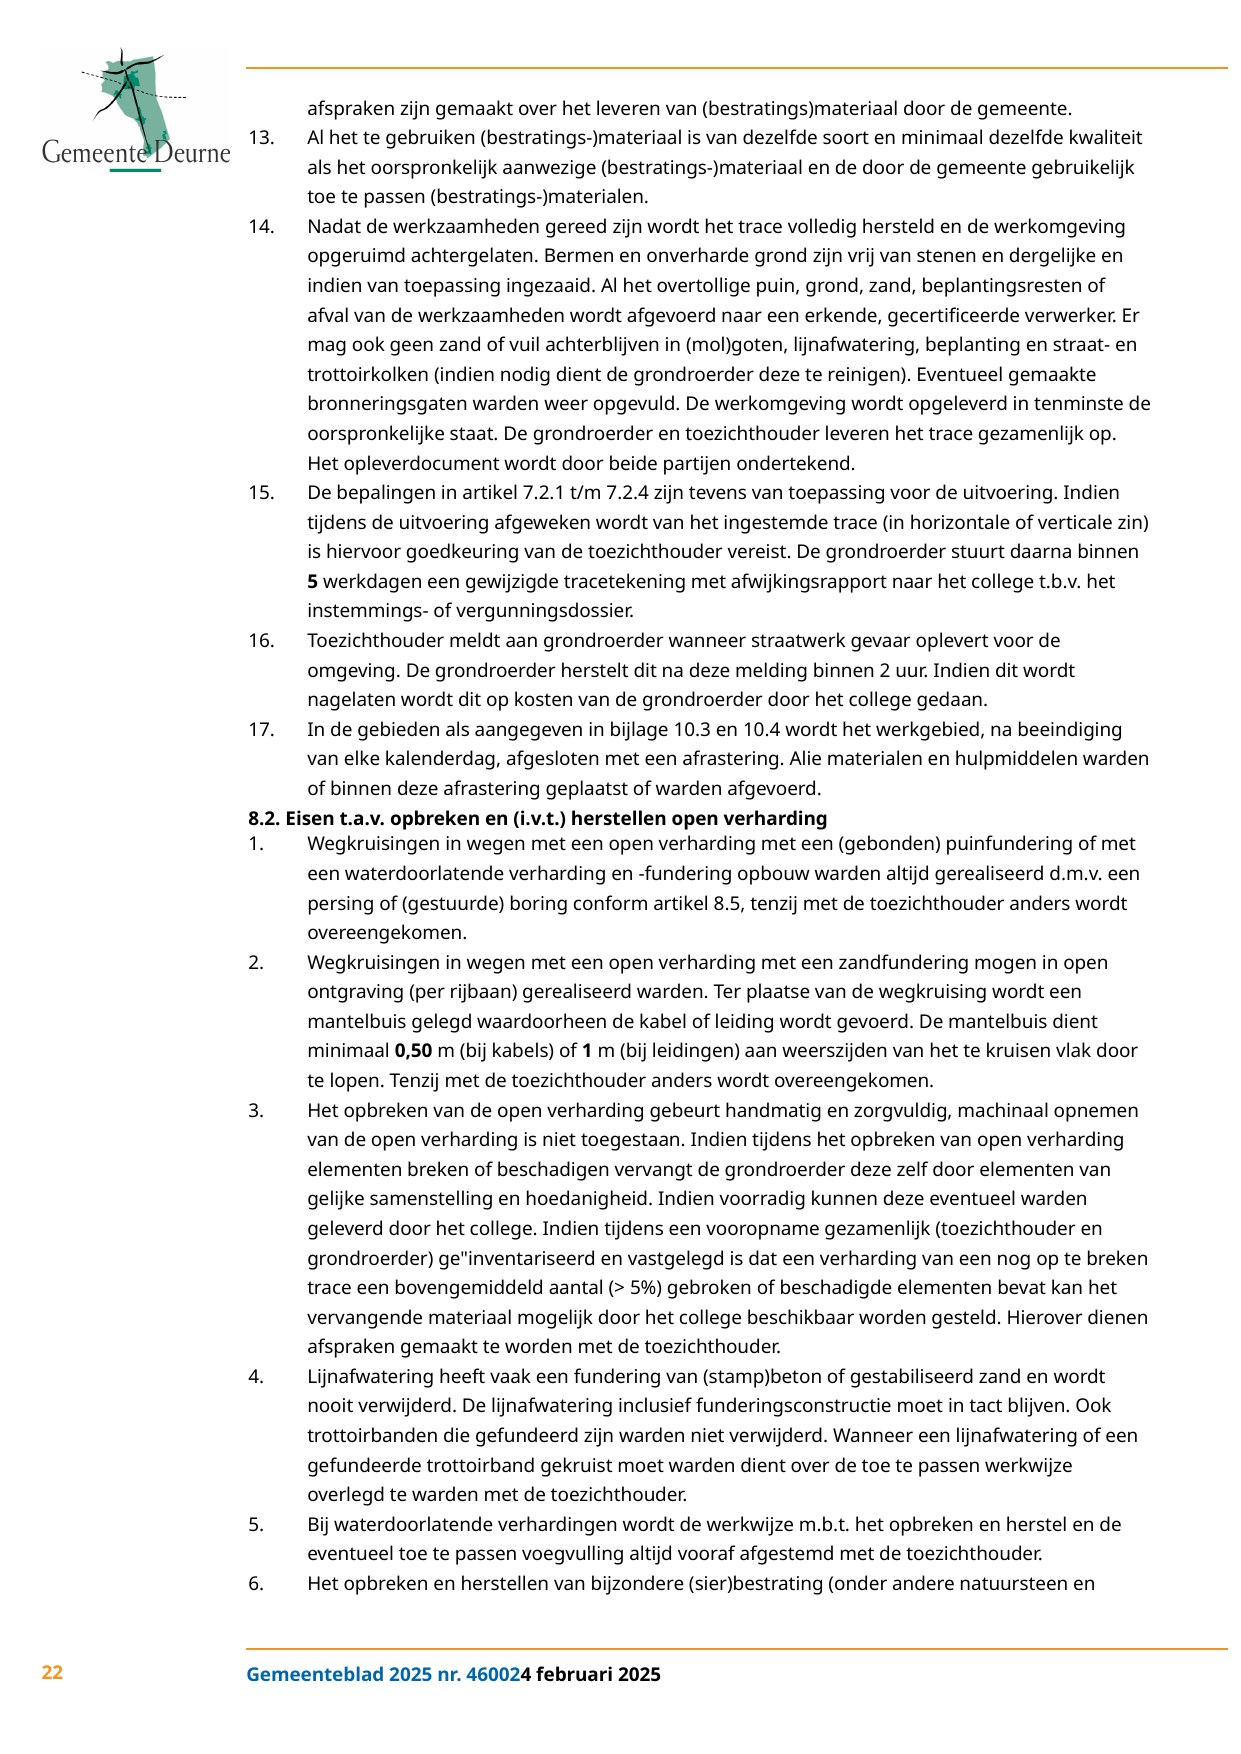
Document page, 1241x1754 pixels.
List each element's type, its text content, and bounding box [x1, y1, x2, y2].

list In de gebieden als aangegeven in bijlage 10.3 en 10.4 wordt het werkgebied, na beeindiging van elke kalenderdag, afgesloten met een afrastering. Alie materialen en hulpmiddelen warden of binnen deze afrastering geplaatst of warden afgevoerd. [248, 716, 1152, 801]
list Al het te gebruiken (bestratings-)materiaal is van dezelfde soort en minimaal dezelfde kwaliteit als het oorspronkelijk aanwezige (bestratings-)materiaal en de door de gemeente gebruikelijk toe te passen (bestratings-)materialen. [248, 124, 1152, 209]
text 8.2. Eisen t.a.v. opbreken en (i.v.t.) herstellen open verharding [248, 805, 1152, 831]
list Wegkruisingen in wegen met een open verharding met een zandfundering mogen in open ontgraving (per rijbaan) gerealiseerd warden. Ter plaatse van de wegkruising wordt een mantelbuis gelegd waardoorheen de kabel of leiding wordt gevoerd. De mantelbuis dient minimaal 0,50 m (bij kabels) of 1 m (bij leidingen) aan weerszijden van het te kruisen vlak door te lopen. Tenzij met de toezichthouder anders wordt overeengekomen. [248, 949, 1152, 1093]
list Lijnafwatering heeft vaak een fundering van (stamp)beton of gestabiliseerd zand en wordt nooit verwijderd. De lijnafwatering inclusief funderingsconstructie moet in tact blijven. Ook trottoirbanden die gefundeerd zijn warden niet verwijderd. Wanneer een lijnafwatering of een gefundeerde trottoirband gekruist moet warden dient over de toe te passen werkwijze overlegd te warden met de toezichthouder. [248, 1363, 1152, 1507]
list De bepalingen in artikel 7.2.1 t/m 7.2.4 zijn tevens van toepassing voor de uitvoering. Indien tijdens de uitvoering afgeweken wordt van het ingestemde trace (in horizontale of verticale zin) is hiervoor goedkeuring van de toezichthouder vereist. De grondroerder stuurt daarna binnen 5 werkdagen een gewijzigde tracetekening met afwijkingsrapport naar het college t.b.v. het instemmings- of vergunningsdossier. [248, 479, 1152, 623]
list Bij waterdoorlatende verhardingen wordt de werkwijze m.b.t. het opbreken en herstel en de eventueel toe te passen voegvulling altijd vooraf afgestemd met de toezichthouder. [248, 1511, 1152, 1566]
list afspraken zijn gemaakt over het leveren van (bestratings­)materiaal door de gemeente. [248, 95, 1152, 121]
list Het opbreken van de open verharding gebeurt handmatig en zorgvuldig, machinaal opnemen van de open verharding is niet toegestaan. Indien tijdens het opbreken van open verharding elementen breken of beschadigen vervangt de grondroerder deze zelf door elementen van gelijke samenstelling en hoedanigheid. Indien voorradig kunnen deze eventueel warden geleverd door het college. Indien tijdens een vooropname gezamenlijk (toezichthouder en grondroerder) ge"inventariseerd en vastgelegd is dat een verharding van een nog op te breken trace een bovengemiddeld aantal (> 5%) gebroken of beschadigde elementen bevat kan het vervangende materiaal mogelijk door het college beschikbaar worden gesteld. Hierover dienen afspraken gemaakt te worden met de toezichthouder. [248, 1097, 1152, 1359]
list Het opbreken en herstellen van bijzondere (sier)bestrating (onder andere natuursteen en [248, 1570, 1152, 1596]
picture [41, 47, 231, 172]
list Nadat de werkzaamheden gereed zijn wordt het trace volledig hersteld en de werkomgeving opgeruimd achtergelaten. Bermen en onverharde grond zijn vrij van stenen en dergelijke en indien van toepassing ingezaaid. Al het overtollige puin, grond, zand, beplantingsresten of afval van de werkzaamheden wordt afgevoerd naar een erkende, gecertificeerde verwerker. Er mag ook geen zand of vuil achterblijven in (mol)goten, lijnafwatering, beplanting en straat- en trottoirkolken (indien nodig dient de grondroerder deze te reinigen). Eventueel gemaakte bronneringsgaten warden weer opgevuld. De werkomgeving wordt opgeleverd in tenminste de oorspronkelijke staat. De grondroerder en toezichthouder leveren het trace gezamenlijk op. Het opleverdocument wordt door beide partijen ondertekend. [248, 213, 1152, 476]
list Wegkruisingen in wegen met een open verharding met een (gebonden) puinfundering of met een waterdoorlatende verharding en -fundering opbouw warden altijd gerealiseerd d.m.v. een persing of (gestuurde) boring conform artikel 8.5, tenzij met de toezichthouder anders wordt overeengekomen. [248, 831, 1152, 945]
list Toezichthouder meldt aan grondroerder wanneer straatwerk gevaar oplevert voor de omgeving. De grondroerder herstelt dit na deze melding binnen 2 uur. Indien dit wordt nagelaten wordt dit op kosten van de grondroerder door het college gedaan. [248, 627, 1152, 712]
